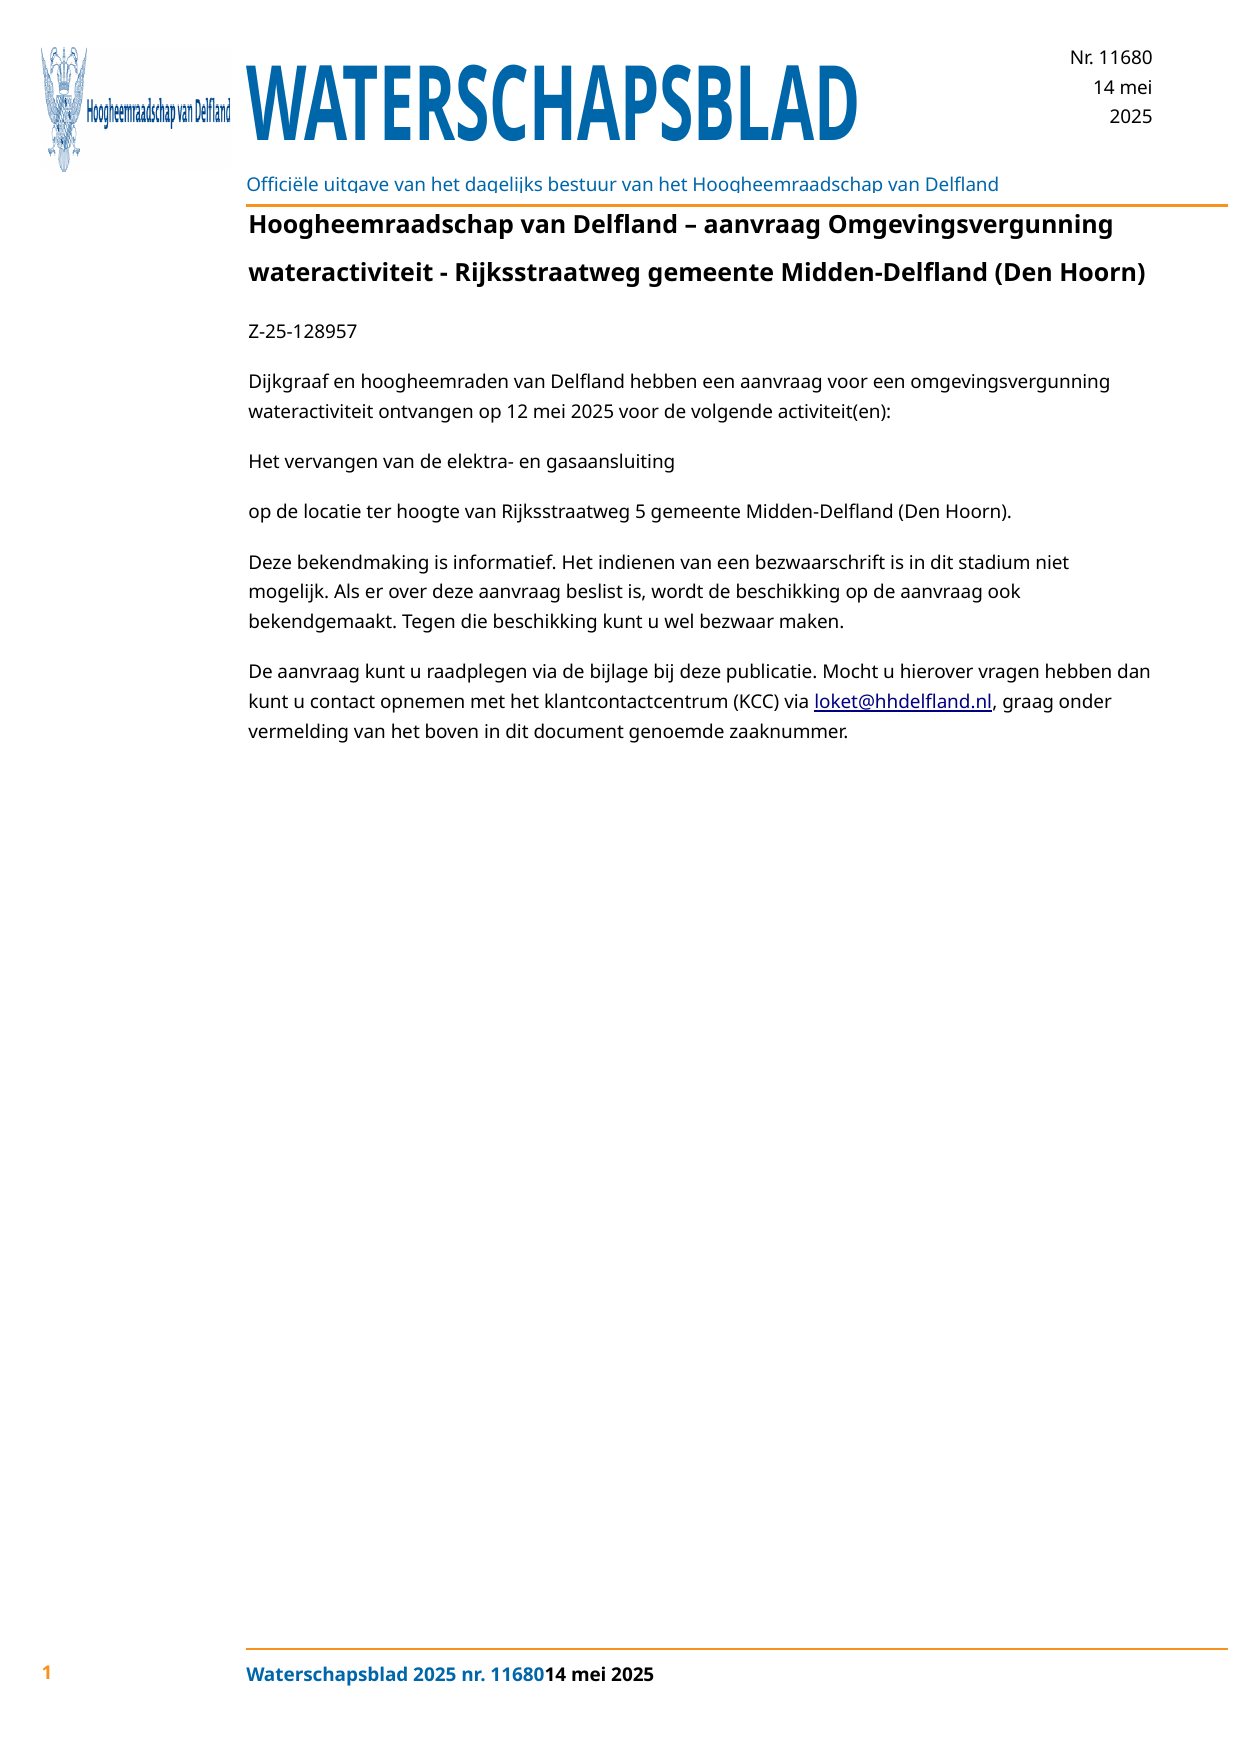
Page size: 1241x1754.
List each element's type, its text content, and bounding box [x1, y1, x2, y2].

text Dijkgraaf en hoogheemraden van Delfland hebben een aanvraag voor een omgevingsvergunning wateractiviteit ontvangen op 12 mei 2025 voor de volgende activiteit(en): [248, 368, 1152, 424]
picture [41, 47, 231, 172]
text Deze bekendmaking is informatief. Het indienen van een bezwaarschrift is in dit stadium niet mogelijk. Als er over deze aanvraag beslist is, wordt de beschikking op de aanvraag ook bekendgemaakt. Tegen die beschikking kunt u wel bezwaar maken. [248, 549, 1152, 634]
text op de locatie ter hoogte van Rijksstraatweg 5 gemeente Midden-Delfland (Den Hoorn). [248, 499, 1152, 524]
text Het vervangen van de elektra- en gasaansluiting [248, 448, 1152, 474]
text Hoogheemraadschap van Delfland – aanvraag Omgevingsvergunning wateractiviteit - Rijksstraatweg gemeente Midden-Delfland (Den Hoorn) [248, 207, 1152, 288]
text De aanvraag kunt u raadplegen via de bijlage bij deze publicatie. Mocht u hierover vragen hebben dan kunt u contact opnemen met het klantcontactcentrum (KCC) via loket@hhdelfland.nl, graag onder vermelding van het boven in dit document genoemde zaaknummer. [248, 659, 1152, 744]
text Z-25-128957 [248, 318, 1152, 344]
